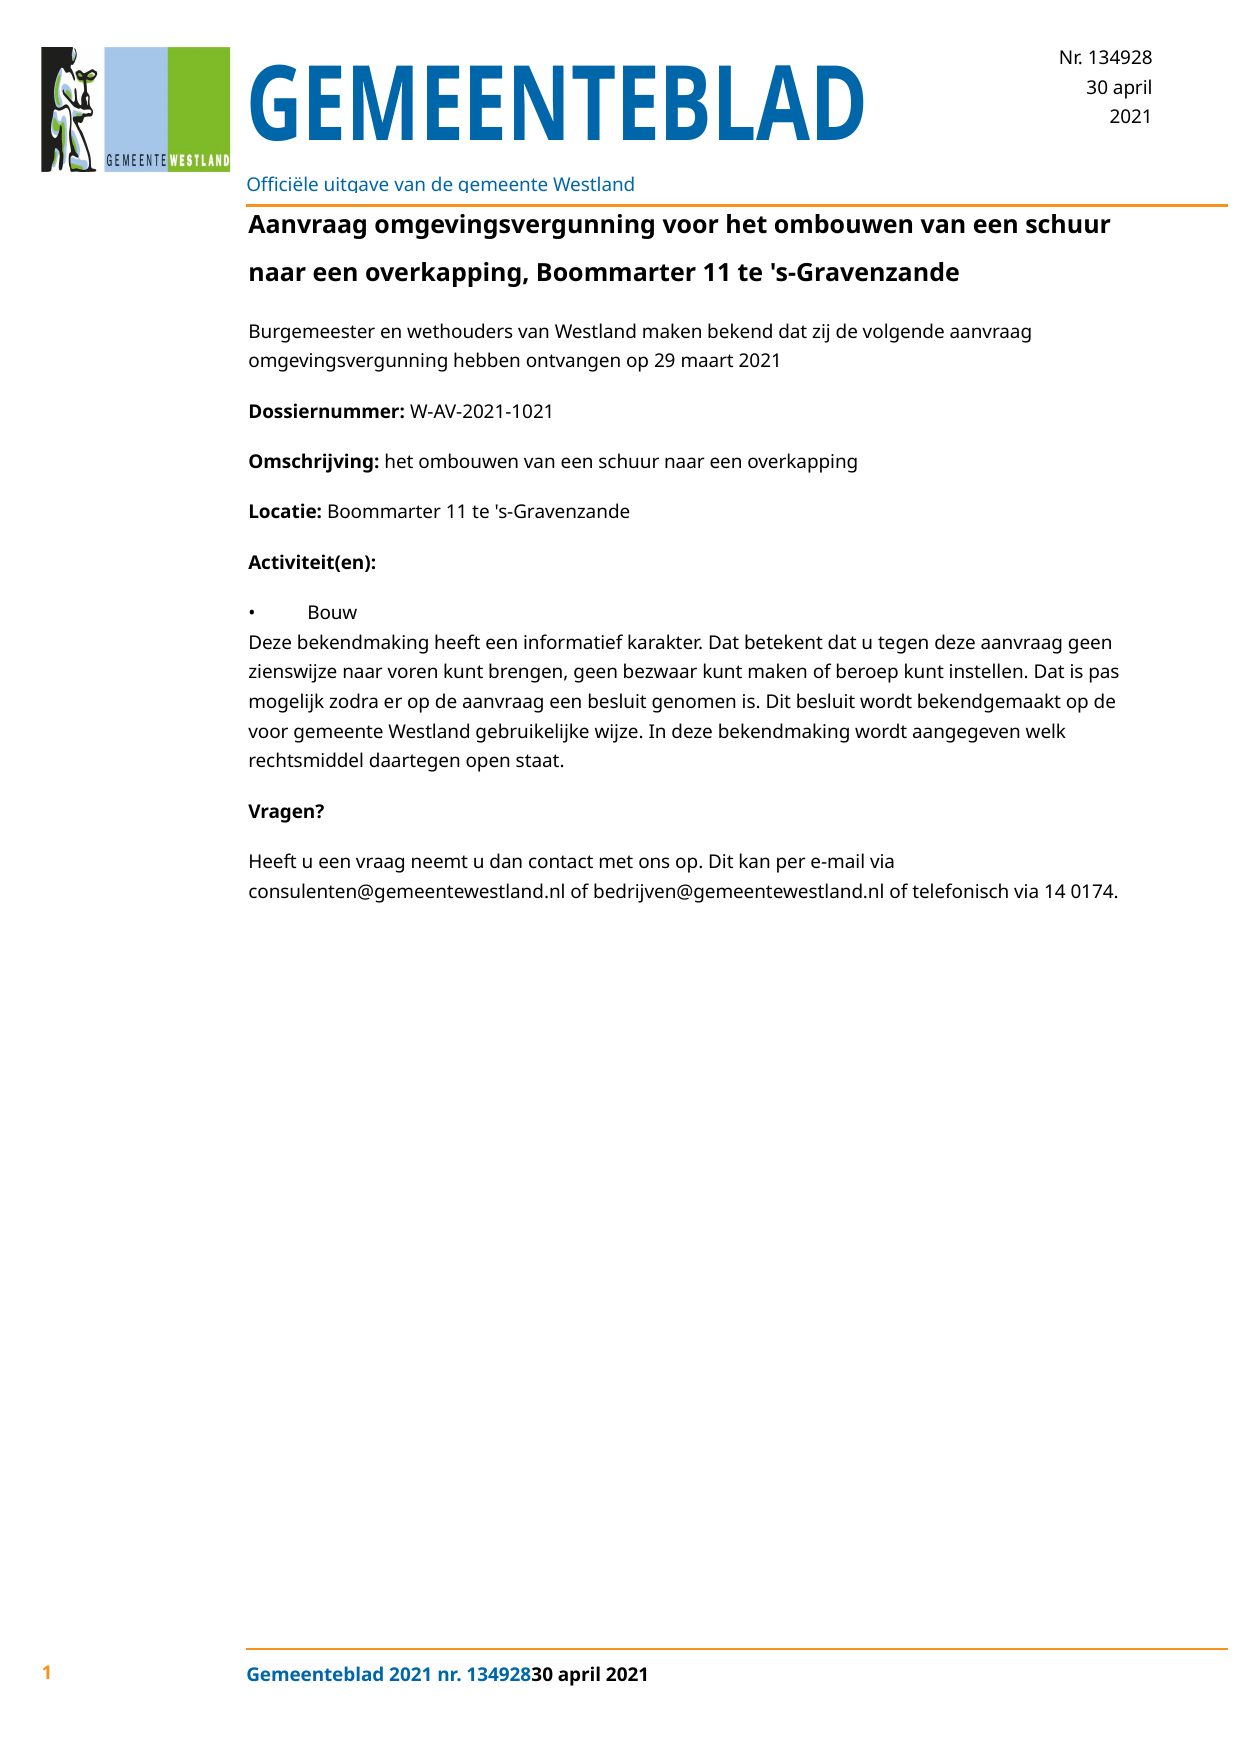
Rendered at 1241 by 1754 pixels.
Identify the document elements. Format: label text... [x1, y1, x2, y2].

text Activiteit(en): [248, 549, 1152, 575]
text Aanvraag omgevingsvergunning voor het ombouwen van een schuur naar een overkapping, Boommarter 11 te 's-Gravenzande [248, 207, 1152, 288]
text Locatie: Boommarter 11 te 's-Gravenzande [248, 499, 1152, 524]
text Burgemeester en wethouders van Westland maken bekend dat zij de volgende aanvraag omgevingsvergunning hebben ontvangen op 29 maart 2021 [248, 318, 1152, 373]
text Deze bekendmaking heeft een informatief karakter. Dat betekent dat u tegen deze aanvraag geen zienswijze naar voren kunt brengen, geen bezwaar kunt maken of beroep kunt instellen. Dat is pas mogelijk zodra er op de aanvraag een besluit genomen is. Dit besluit wordt bekendgemaakt op de voor gemeente Westland gebruikelijke wijze. In deze bekendmaking wordt aangegeven welk rechtsmiddel daartegen open staat. [248, 629, 1152, 773]
text Vragen? [248, 798, 1152, 824]
text Heeft u een vraag neemt u dan contact met ons op. Dit kan per e-mail via consulenten@gemeentewestland.nl of bedrijven@gemeentewestland.nl of telefonisch via 14 0174. [248, 848, 1152, 904]
picture [41, 47, 231, 172]
text Omschrijving: het ombouwen van een schuur naar een overkapping [248, 448, 1152, 474]
text Dossiernummer: W-AV-2021-1021 [248, 398, 1152, 424]
list Bouw [248, 599, 1152, 625]
